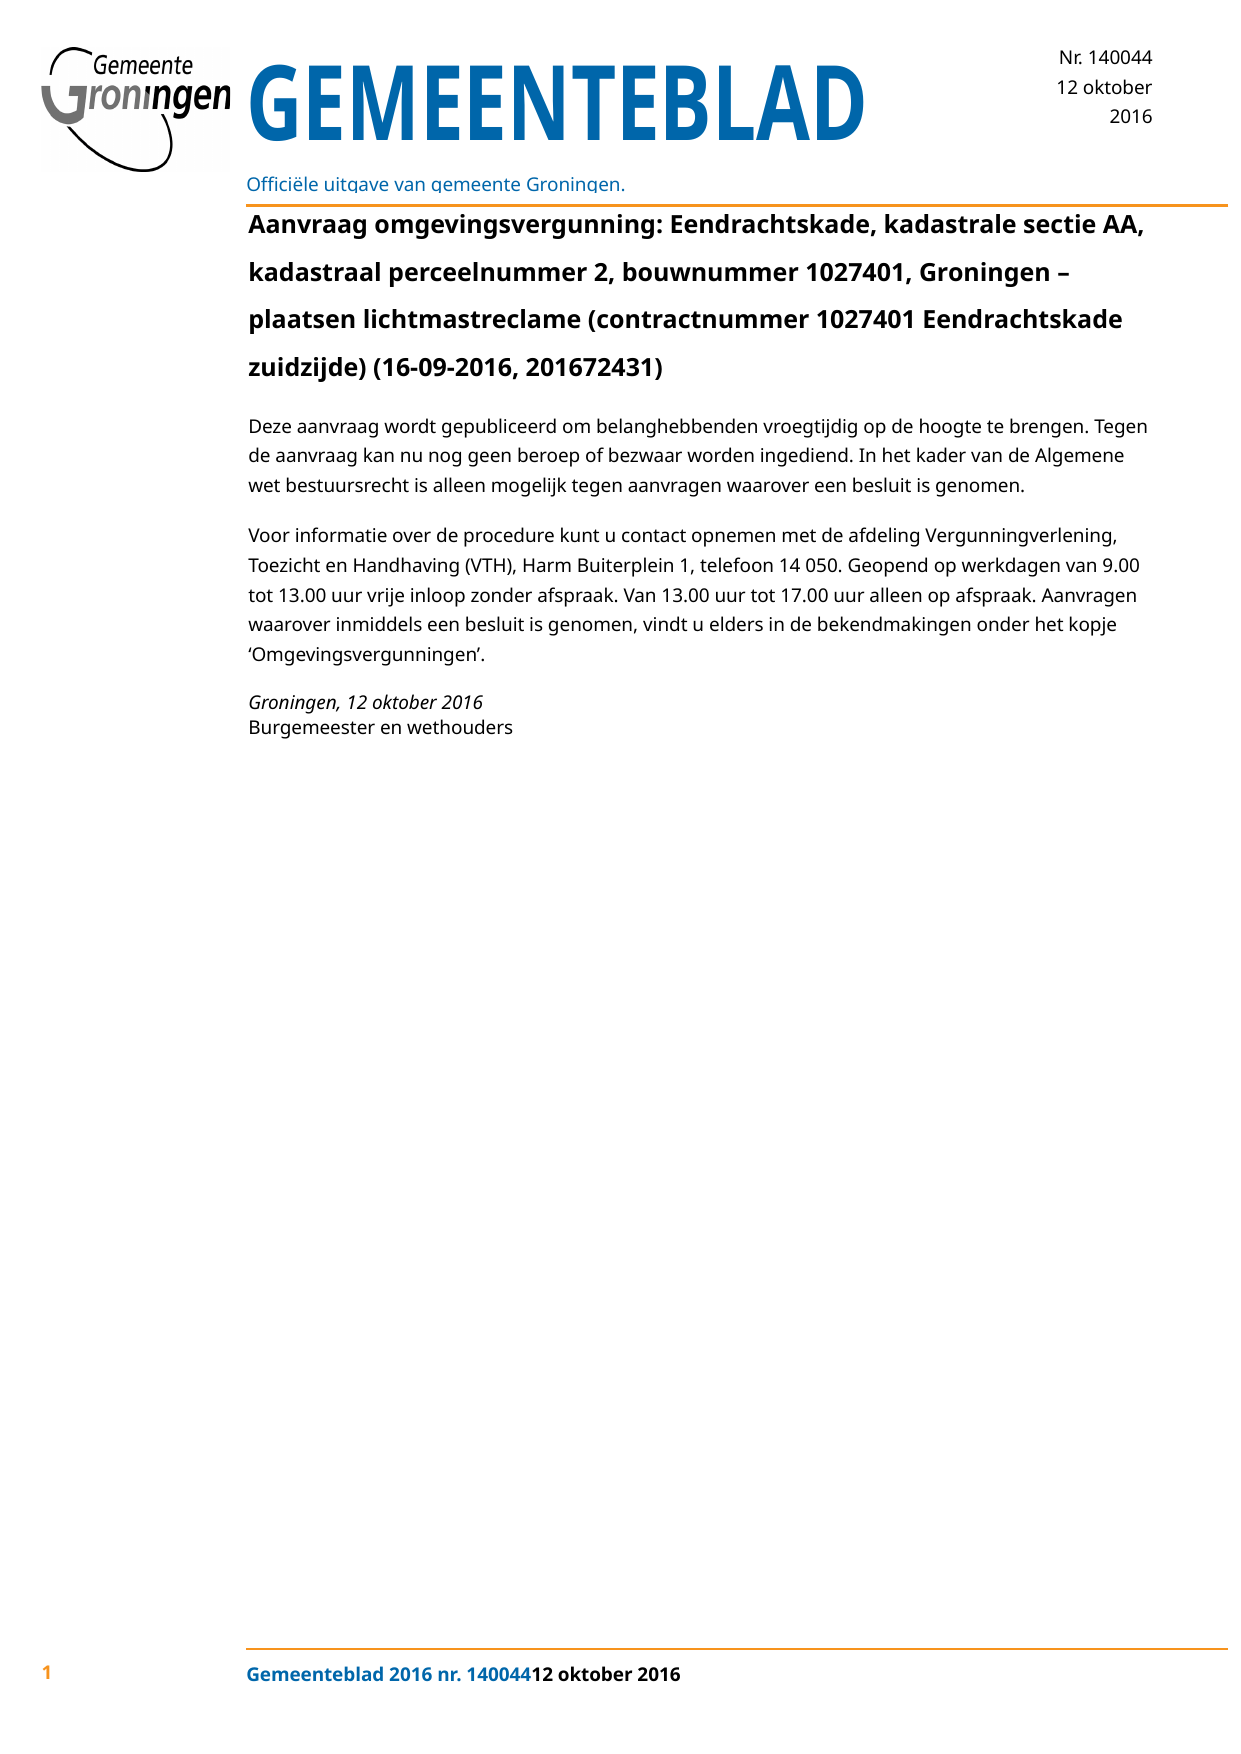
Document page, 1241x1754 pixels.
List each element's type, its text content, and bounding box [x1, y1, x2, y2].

text Groningen, 12 oktober 2016 [248, 689, 1152, 714]
text Aanvraag omgevingsvergunning: Eendrachtskade, kadastrale sectie AA, kadastraal perceelnummer 2, bouwnummer 1027401, Groningen – plaatsen lichtmastreclame (contractnummer 1027401 Eendrachtskade zuidzijde) (16-09-2016, 201672431) [248, 207, 1152, 384]
text Voor informatie over de procedure kunt u contact opnemen met de afdeling Vergunningverlening, Toezicht en Handhaving (VTH), Harm Buiterplein 1, telefoon 14 050. Geopend op werkdagen van 9.00 tot 13.00 uur vrije inloop zonder afspraak. Van 13.00 uur tot 17.00 uur alleen op afspraak. Aanvragen waarover inmiddels een besluit is genomen, vindt u elders in de bekendmakingen onder het kopje ‘Omgevingsvergunningen’. [248, 523, 1152, 667]
text Burgemeester en wethouders [248, 714, 1152, 740]
text Deze aanvraag wordt gepubliceerd om belanghebbenden vroegtijdig op de hoogte te brengen. Tegen de aanvraag kan nu nog geen beroep of bezwaar worden ingediend. In het kader van de Algemene wet bestuursrecht is alleen mogelijk tegen aanvragen waarover een besluit is genomen. [248, 413, 1152, 498]
picture [41, 47, 231, 172]
